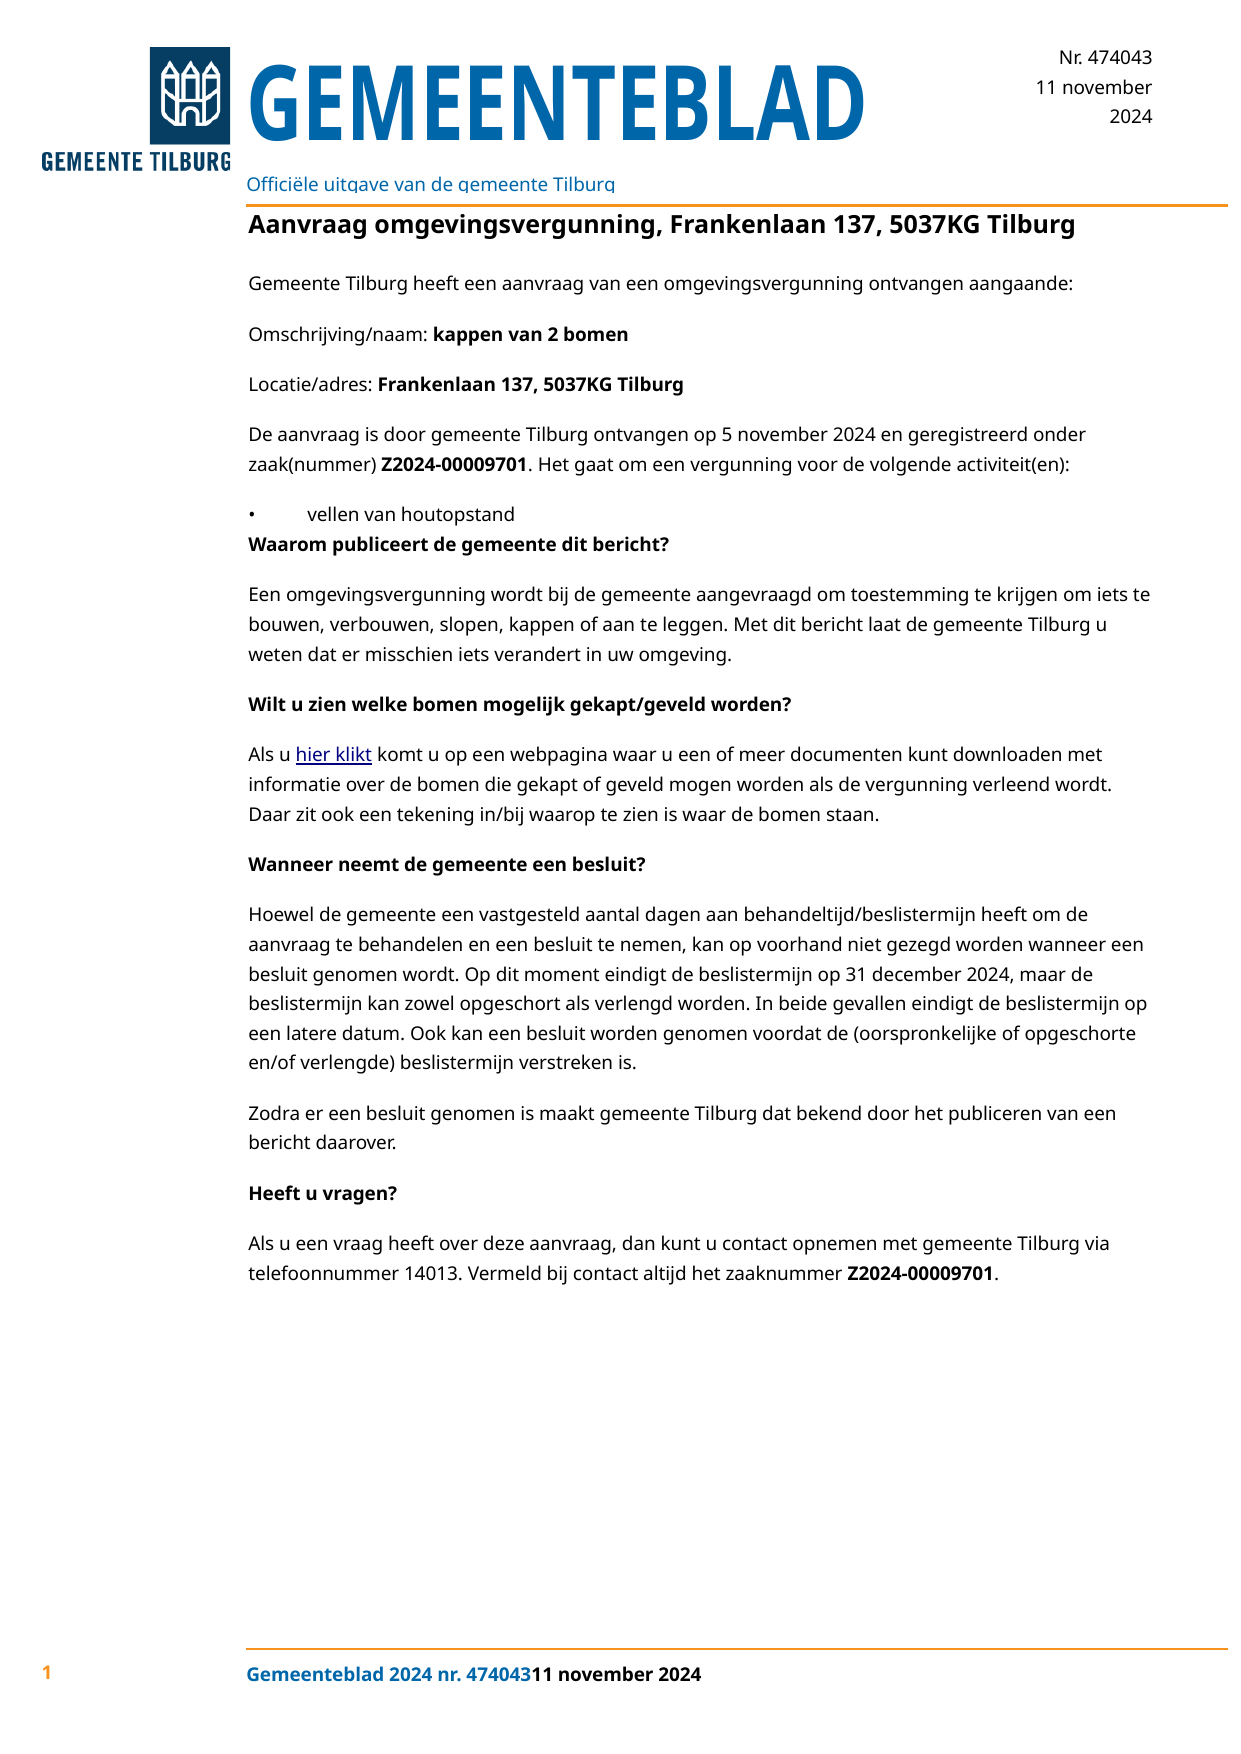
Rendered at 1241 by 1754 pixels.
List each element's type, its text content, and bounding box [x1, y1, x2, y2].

text De aanvraag is door gemeente Tilburg ontvangen op 5 november 2024 en geregistreerd onder zaak(nummer) Z2024-00009701. Het gaat om een vergunning voor de volgende activiteit(en): [248, 422, 1152, 477]
text Hoewel de gemeente een vastgesteld aantal dagen aan behandeltijd/beslistermijn heeft om de aanvraag te behandelen en een besluit te nemen, kan op voorhand niet gezegd worden wanneer een besluit genomen wordt. Op dit moment eindigt de beslistermijn op 31 december 2024, maar de beslistermijn kan zowel opgeschort als verlengd worden. In beide gevallen eindigt de beslistermijn op een latere datum. Ook kan een besluit worden genomen voordat de (oorspronkelijke of opgeschorte en/of verlengde) beslistermijn verstreken is. [248, 902, 1152, 1075]
text Als u hier klikt komt u op een webpagina waar u een of meer documenten kunt downloaden met informatie over de bomen die gekapt of geveld mogen worden als de vergunning verleend wordt. Daar zit ook een tekening in/bij waarop te zien is waar de bomen staan. [248, 742, 1152, 826]
list vellen van houtopstand [248, 502, 1152, 527]
text Gemeente Tilburg heeft een aanvraag van een omgevingsvergunning ontvangen aangaande: [248, 270, 1152, 296]
text Een omgevingsvergunning wordt bij de gemeente aangevraagd om toestemming te krijgen om iets te bouwen, verbouwen, slopen, kappen of aan te leggen. Met dit bericht laat de gemeente Tilburg u weten dat er misschien iets verandert in uw omgeving. [248, 582, 1152, 666]
text Locatie/adres: Frankenlaan 137, 5037KG Tilburg [248, 371, 1152, 397]
text Omschrijving/naam: kappen van 2 bomen [248, 321, 1152, 346]
text Wanneer neemt de gemeente een besluit? [248, 851, 1152, 877]
text Als u een vraag heeft over deze aanvraag, dan kunt u contact opnemen met gemeente Tilburg via telefoonnummer 14013. Vermeld bij contact altijd het zaaknummer Z2024-00009701. [248, 1230, 1152, 1286]
text Waarom publiceert de gemeente dit bericht? [248, 531, 1152, 557]
text Zodra er een besluit genomen is maakt gemeente Tilburg dat bekend door het publiceren van een bericht daarover. [248, 1100, 1152, 1155]
text Aanvraag omgevingsvergunning, Frankenlaan 137, 5037KG Tilburg [248, 207, 1152, 241]
text Heeft u vragen? [248, 1180, 1152, 1206]
picture [41, 47, 231, 172]
text Wilt u zien welke bomen mogelijk gekapt/geveld worden? [248, 691, 1152, 717]
